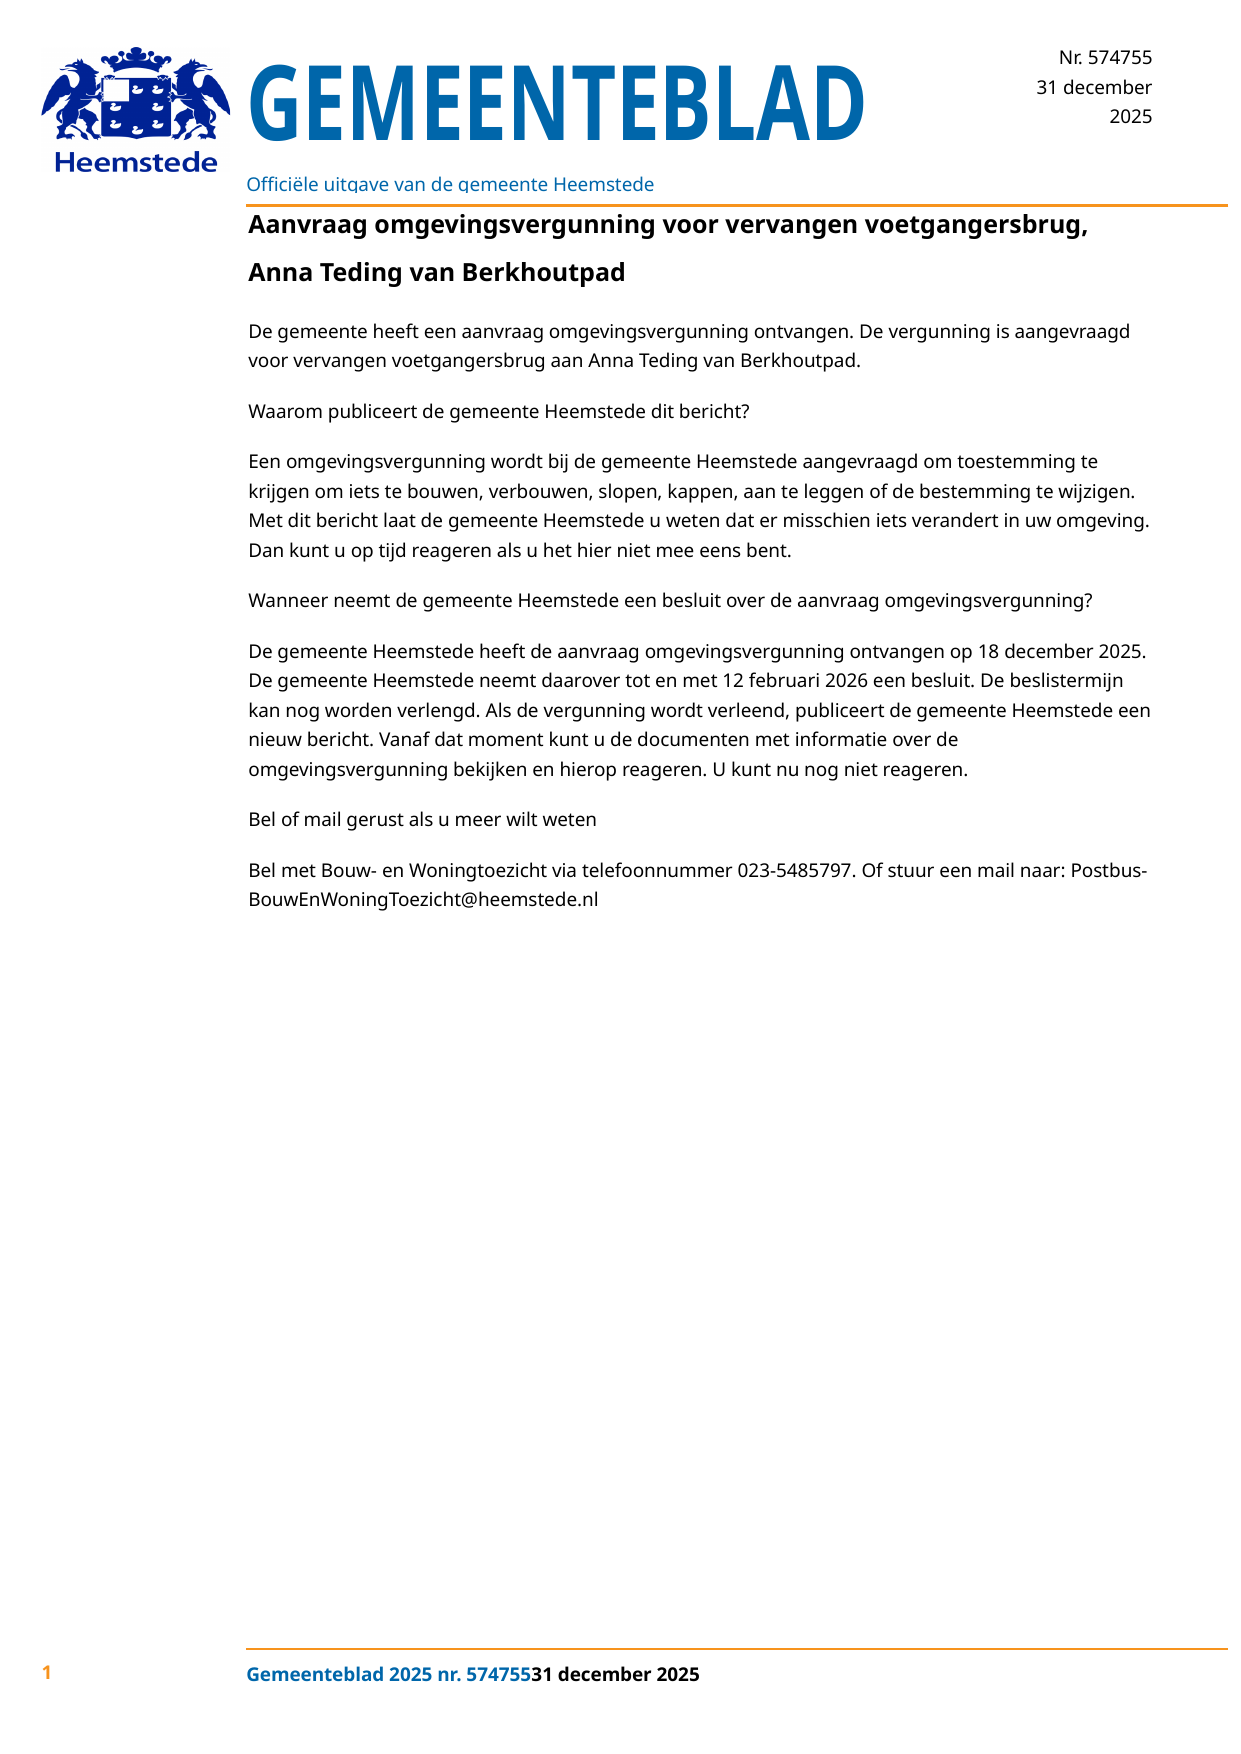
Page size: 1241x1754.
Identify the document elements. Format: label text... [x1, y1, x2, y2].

text Aanvraag omgevingsvergunning voor vervangen voetgangersbrug, Anna Teding van Berkhoutpad [248, 207, 1152, 288]
text Een omgevingsvergunning wordt bij de gemeente Heemstede aangevraagd om toestemming te krijgen om iets te bouwen, verbouwen, slopen, kappen, aan te leggen of de bestemming te wijzigen. Met dit bericht laat de gemeente Heemstede u weten dat er misschien iets verandert in uw omgeving. Dan kunt u op tijd reageren als u het hier niet mee eens bent. [248, 448, 1152, 563]
text Bel met Bouw- en Woningtoezicht via telefoonnummer 023-5485797. Of stuur een mail naar: Postbus-BouwEnWoningToezicht@heemstede.nl [248, 857, 1152, 912]
text De gemeente Heemstede heeft de aanvraag omgevingsvergunning ontvangen op 18 december 2025. De gemeente Heemstede neemt daarover tot en met 12 februari 2026 een besluit. De beslistermijn kan nog worden verlengd. Als de vergunning wordt verleend, publiceert de gemeente Heemstede een nieuw bericht. Vanaf dat moment kunt u de documenten met informatie over de omgevingsvergunning bekijken en hierop reageren. U kunt nu nog niet reageren. [248, 638, 1152, 782]
text Bel of mail gerust als u meer wilt weten [248, 807, 1152, 832]
text Waarom publiceert de gemeente Heemstede dit bericht? [248, 398, 1152, 424]
text Wanneer neemt de gemeente Heemstede een besluit over de aanvraag omgevingsvergunning? [248, 587, 1152, 613]
picture [41, 47, 231, 172]
text De gemeente heeft een aanvraag omgevingsvergunning ontvangen. De vergunning is aangevraagd voor vervangen voetgangersbrug aan Anna Teding van Berkhoutpad. [248, 318, 1152, 373]
